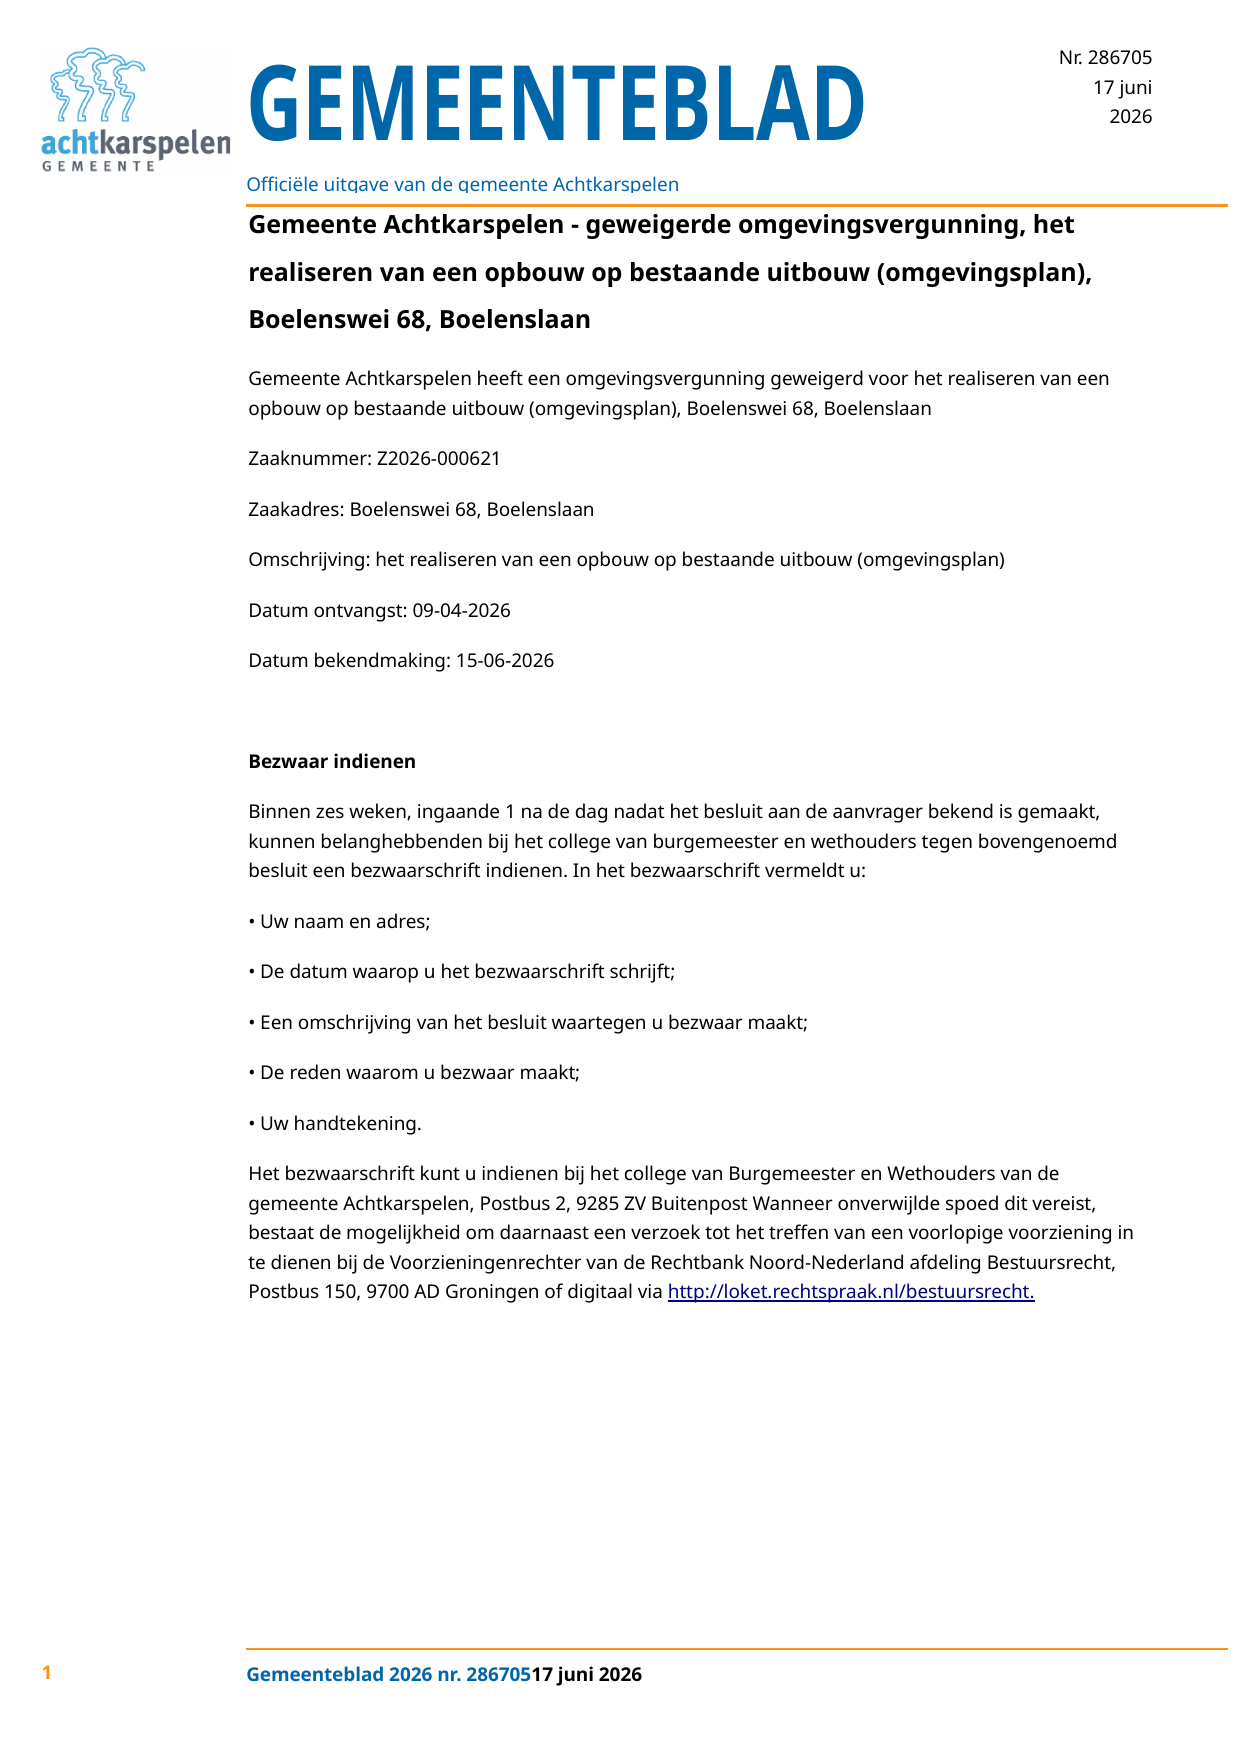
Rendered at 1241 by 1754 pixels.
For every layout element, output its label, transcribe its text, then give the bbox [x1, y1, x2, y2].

text Zaakadres: Boelenswei 68, Boelenslaan [248, 496, 1152, 522]
text • Uw handtekening. [248, 1110, 1152, 1135]
text Gemeente Achtkarspelen - geweigerde omgevingsvergunning, het realiseren van een opbouw op bestaande uitbouw (omgevingsplan), Boelenswei 68, Boelenslaan [248, 207, 1152, 336]
text Zaaknummer: Z2026-000621 [248, 446, 1152, 471]
text • De datum waarop u het bezwaarschrift schrijft; [248, 958, 1152, 984]
text Binnen zes weken, ingaande 1 na de dag nadat het besluit aan de aanvrager bekend is gemaakt, kunnen belanghebbenden bij het college van burgemeester en wethouders tegen bovengenoemd besluit een bezwaarschrift indienen. In het bezwaarschrift vermeldt u: [248, 798, 1152, 883]
text Datum ontvangst: 09-04-2026 [248, 597, 1152, 622]
text • Een omschrijving van het besluit waartegen u bezwaar maakt; [248, 1009, 1152, 1034]
text • De reden waarom u bezwaar maakt; [248, 1059, 1152, 1085]
text Het bezwaarschrift kunt u indienen bij het college van Burgemeester en Wethouders van de gemeente Achtkarspelen, Postbus 2, 9285 ZV Buitenpost Wanneer onverwijlde spoed dit vereist, bestaat de mogelijkheid om daarnaast een verzoek tot het treffen van een voorlopige voorziening in te dienen bij de Voorzieningenrechter van de Rechtbank Noord-Nederland afdeling Bestuursrecht, Postbus 150, 9700 AD Groningen of digitaal via http://loket.rechtspraak.nl/bestuursrecht. [248, 1160, 1152, 1304]
text Bezwaar indienen [248, 748, 1152, 774]
picture [41, 47, 231, 172]
text • Uw naam en adres; [248, 908, 1152, 934]
text Datum bekendmaking: 15-06-2026 [248, 647, 1152, 673]
text Omschrijving: het realiseren van een opbouw op bestaande uitbouw (omgevingsplan) [248, 546, 1152, 572]
text Gemeente Achtkarspelen heeft een omgevingsvergunning geweigerd voor het realiseren van een opbouw op bestaande uitbouw (omgevingsplan), Boelenswei 68, Boelenslaan [248, 366, 1152, 421]
